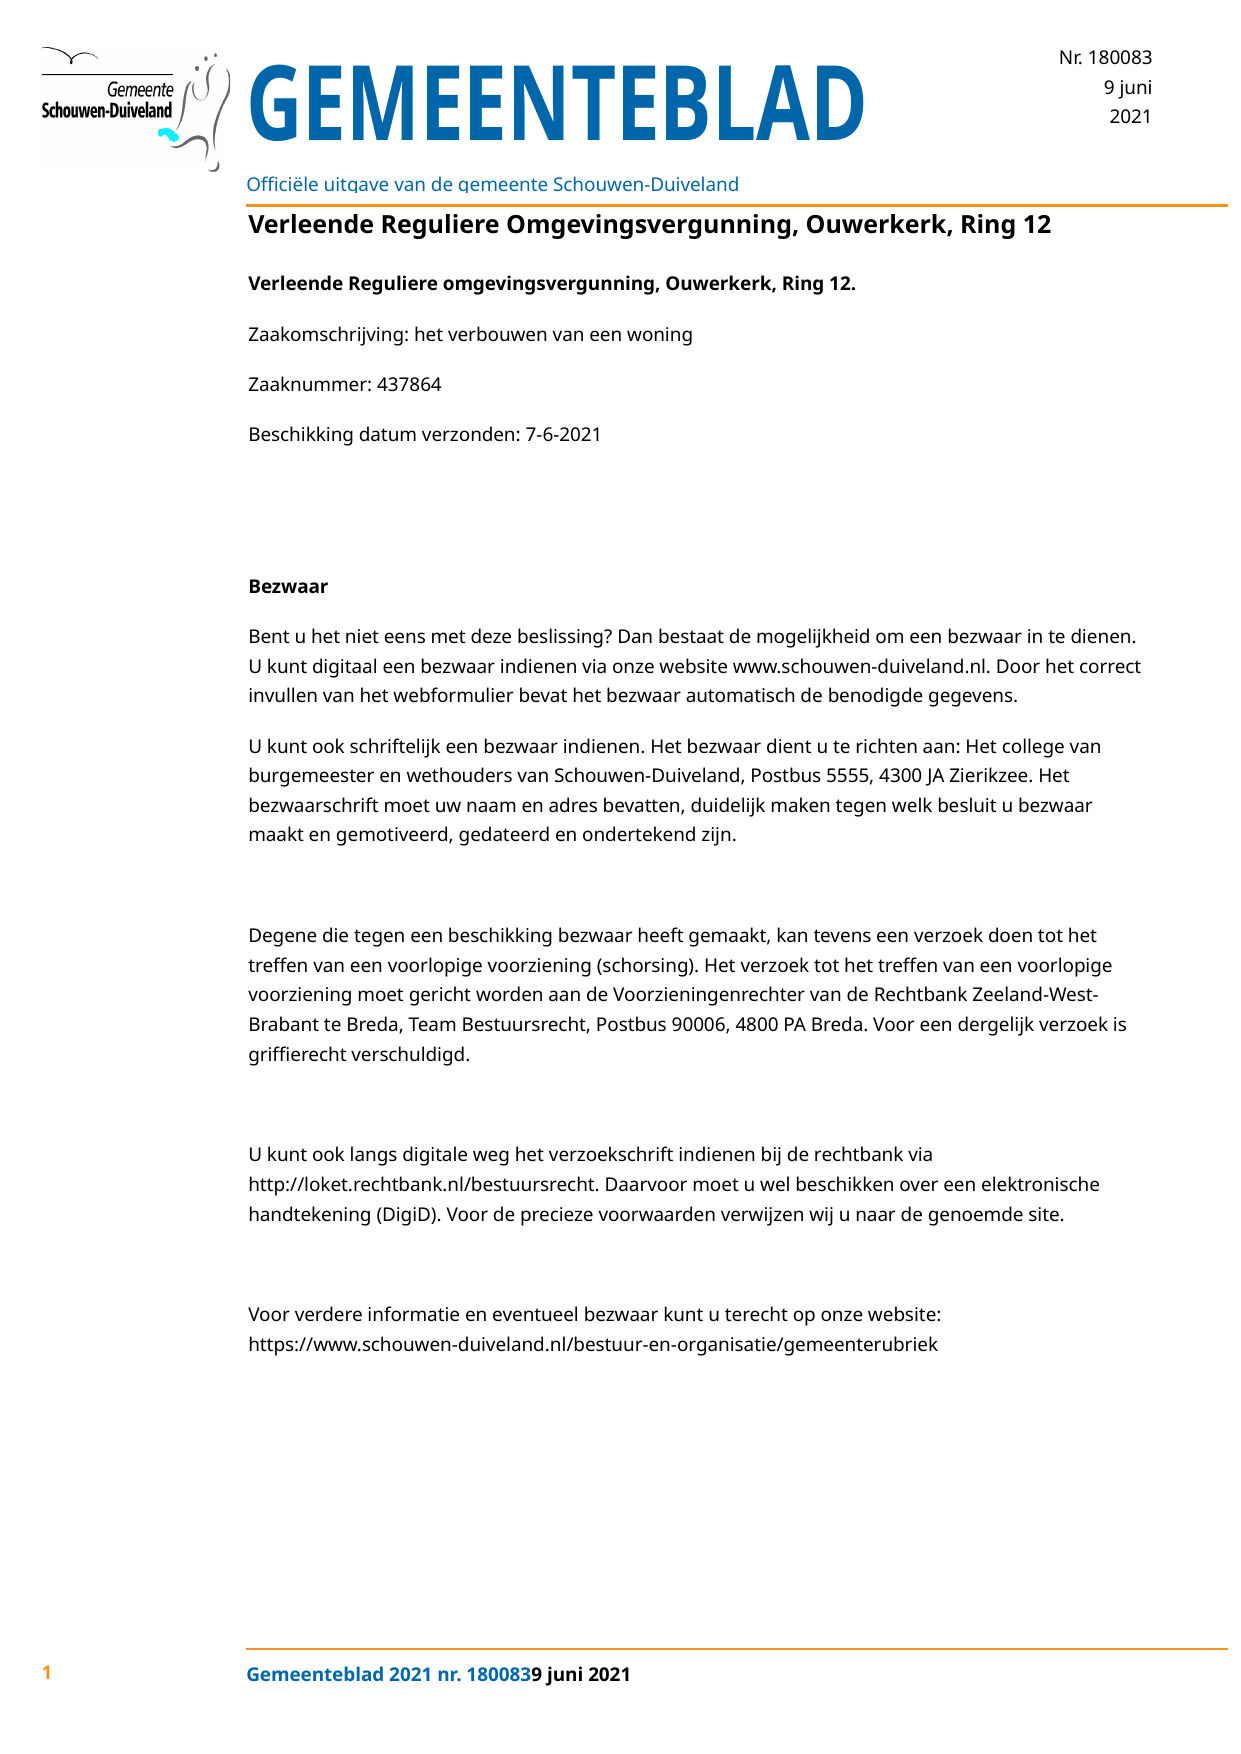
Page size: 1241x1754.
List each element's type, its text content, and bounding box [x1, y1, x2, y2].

text Verleende Reguliere Omgevingsvergunning, Ouwerkerk, Ring 12 [248, 207, 1152, 241]
text U kunt ook langs digitale weg het verzoekschrift indienen bij de rechtbank via http://loket.rechtbank.nl/bestuursrecht. Daarvoor moet u wel beschikken over een elektronische handtekening (DigiD). Voor de precieze voorwaarden verwijzen wij u naar de genoemde site. [248, 1142, 1152, 1226]
text Bezwaar [248, 573, 1152, 598]
text Degene die tegen een beschikking bezwaar heeft gemaakt, kan tevens een verzoek doen tot het treffen van een voorlopige voorziening (schorsing). Het verzoek tot het treffen van een voorlopige voorziening moet gericht worden aan de Voorzieningenrechter van de Rechtbank Zeeland-West-Brabant te Breda, Team Bestuursrecht, Postbus 90006, 4800 PA Breda. Voor een dergelijk verzoek is griffierecht verschuldigd. [248, 922, 1152, 1066]
text Verleende Reguliere omgevingsvergunning, Ouwerkerk, Ring 12. [248, 270, 1152, 296]
picture [41, 47, 231, 172]
text Bent u het niet eens met deze beslissing? Dan bestaat de mogelijkheid om een bezwaar in te dienen. U kunt digitaal een bezwaar indienen via onze website www.schouwen-duiveland.nl. Door het correct invullen van het webformulier bevat het bezwaar automatisch de benodigde gegevens. [248, 623, 1152, 708]
text Voor verdere informatie en eventueel bezwaar kunt u terecht op onze website: https://www.schouwen-duiveland.nl/bestuur-en-organisatie/gemeenterubriek [248, 1302, 1152, 1357]
text U kunt ook schriftelijk een bezwaar indienen. Het bezwaar dient u te richten aan: Het college van burgemeester en wethouders van Schouwen-Duiveland, Postbus 5555, 4300 JA Zierikzee. Het bezwaarschrift moet uw naam en adres bevatten, duidelijk maken tegen welk besluit u bezwaar maakt en gemotiveerd, gedateerd en ondertekend zijn. [248, 733, 1152, 847]
text Zaaknummer: 437864 [248, 371, 1152, 397]
text Beschikking datum verzonden: 7-6-2021 [248, 422, 1152, 447]
text Zaakomschrijving: het verbouwen van een woning [248, 321, 1152, 346]
